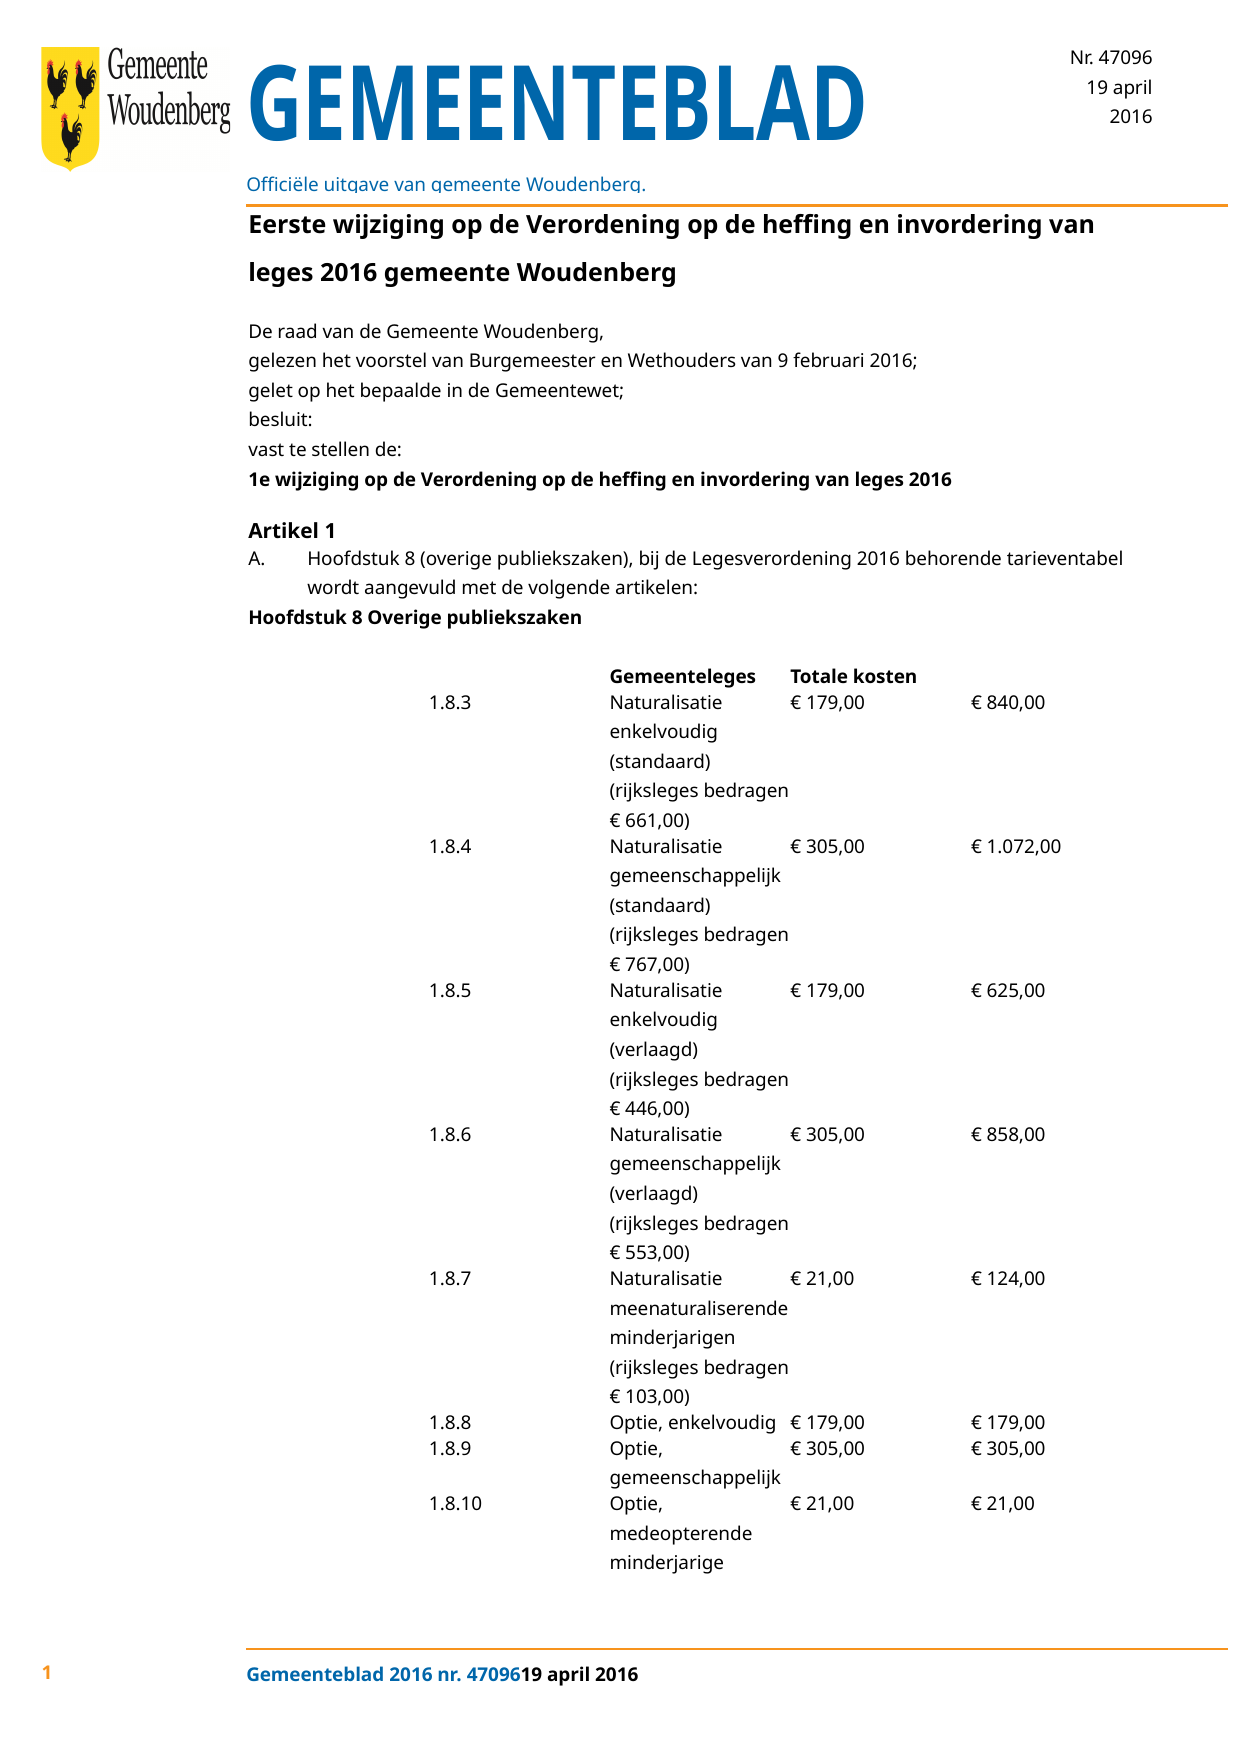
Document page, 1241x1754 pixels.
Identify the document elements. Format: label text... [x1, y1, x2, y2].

table_cell € 858,00 [971, 1121, 1152, 1265]
table_cell [248, 689, 429, 833]
table_header Totale kosten [790, 663, 971, 689]
table_cell € 305,00 [790, 833, 971, 977]
table_header [429, 663, 609, 689]
text besluit: [248, 407, 1152, 432]
table_cell € 21,00 [790, 1265, 971, 1409]
table_cell Naturalisatie enkelvoudig (standaard) (rijksleges bedragen € 661,00) [609, 689, 790, 833]
table_cell € 179,00 [971, 1409, 1152, 1435]
table_cell € 179,00 [790, 1409, 971, 1435]
table_cell 1.8.6 [429, 1121, 609, 1265]
table_cell € 21,00 [971, 1490, 1152, 1575]
table_cell [248, 1435, 429, 1490]
text Eerste wijziging op de Verordening op de heffing en invordering van leges 2016 gemeente Woudenberg [248, 207, 1152, 288]
list Hoofdstuk 8 (overige publiekszaken), bij de Legesverordening 2016 behorende tarieventabel wordt aangevuld met de volgende artikelen: [248, 545, 1152, 600]
table_cell € 305,00 [790, 1121, 971, 1265]
table_cell Optie, medeopterende minderjarige [609, 1490, 790, 1575]
table_cell € 179,00 [790, 689, 971, 833]
table_cell [248, 1121, 429, 1265]
table_cell [248, 1265, 429, 1409]
table_header [248, 663, 429, 689]
table_cell Naturalisatie meenaturaliserende minderjarigen (rijksleges bedragen € 103,00) [609, 1265, 790, 1409]
table_cell € 305,00 [790, 1435, 971, 1490]
table_cell Naturalisatie enkelvoudig (verlaagd) (rijksleges bedragen € 446,00) [609, 977, 790, 1121]
text 1e wijziging op de Verordening op de heffing en invordering van leges 2016 [248, 466, 1152, 492]
table_cell 1.8.7 [429, 1265, 609, 1409]
table_cell 1.8.4 [429, 833, 609, 977]
table_cell € 124,00 [971, 1265, 1152, 1409]
text Artikel 1 [248, 516, 1152, 545]
table_cell 1.8.9 [429, 1435, 609, 1490]
table_cell € 179,00 [790, 977, 971, 1121]
table_cell 1.8.10 [429, 1490, 609, 1575]
text gelet op het bepaalde in de Gemeentewet; [248, 377, 1152, 403]
table_cell Optie, gemeenschappelijk [609, 1435, 790, 1490]
table_cell Optie, enkelvoudig [609, 1409, 790, 1435]
table_cell [248, 977, 429, 1121]
table_cell [248, 1409, 429, 1435]
table_cell Naturalisatie gemeenschappelijk (verlaagd) (rijksleges bedragen € 553,00) [609, 1121, 790, 1265]
table_header Gemeenteleges [609, 663, 790, 689]
text Hoofdstuk 8 Overige publiekszaken [248, 604, 1152, 629]
text De raad van de Gemeente Woudenberg, [248, 318, 1152, 344]
table_cell € 1.072,00 [971, 833, 1152, 977]
table_cell € 21,00 [790, 1490, 971, 1575]
table_cell € 305,00 [971, 1435, 1152, 1490]
text gelezen het voorstel van Burgemeester en Wethouders van 9 februari 2016; [248, 347, 1152, 373]
table_cell [248, 1490, 429, 1575]
text vast te stellen de: [248, 436, 1152, 462]
picture [41, 47, 231, 172]
table_cell Naturalisatie gemeenschappelijk (standaard) (rijksleges bedragen € 767,00) [609, 833, 790, 977]
table_cell 1.8.8 [429, 1409, 609, 1435]
table_cell [248, 833, 429, 977]
table_cell € 625,00 [971, 977, 1152, 1121]
table_cell € 840,00 [971, 689, 1152, 833]
table_cell 1.8.5 [429, 977, 609, 1121]
table_cell 1.8.3 [429, 689, 609, 833]
